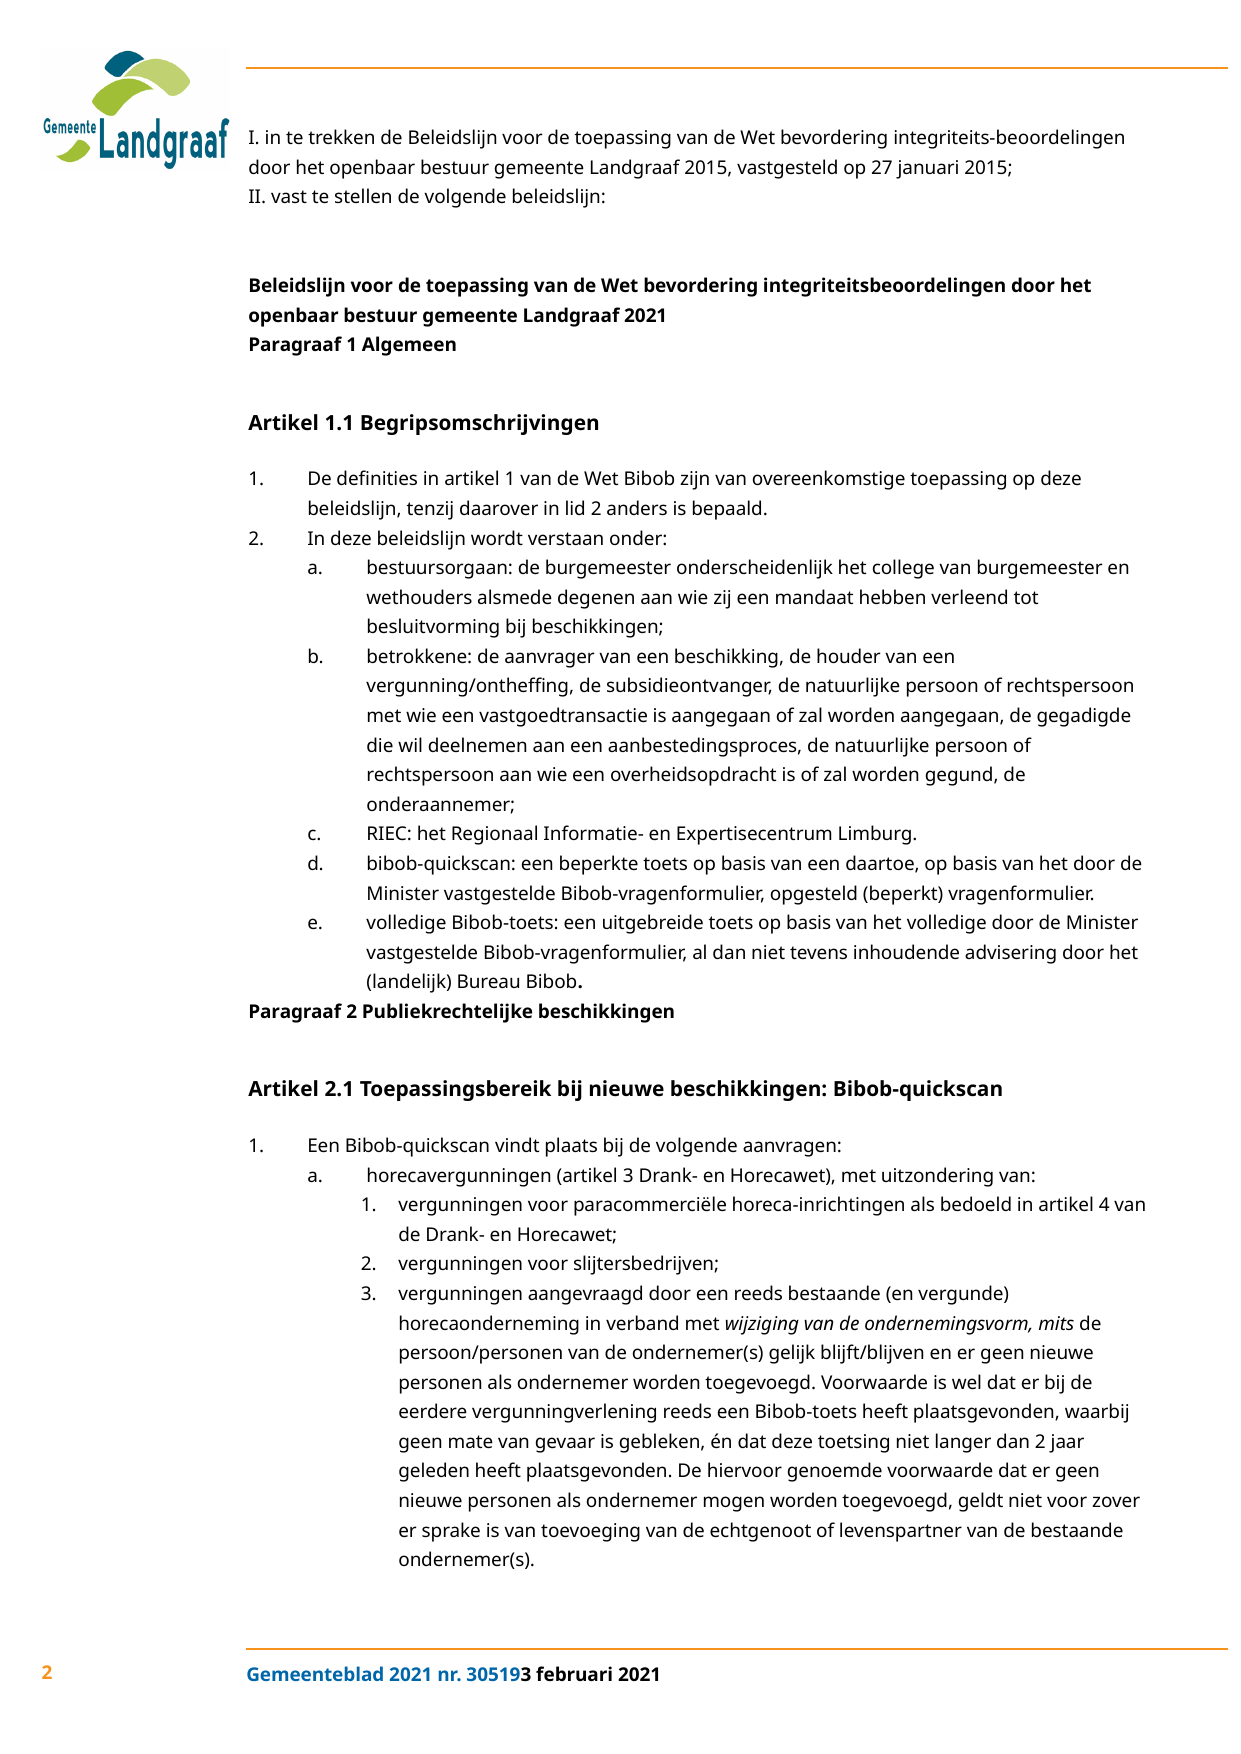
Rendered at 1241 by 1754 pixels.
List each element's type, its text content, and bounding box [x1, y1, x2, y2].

text Artikel 1.1 Begripsomschrijvingen [248, 408, 1152, 436]
list De definities in artikel 1 van de Wet Bibob zijn van overeenkomstige toepassing op deze beleidslijn, tenzij daarover in lid 2 anders is bepaald. [248, 466, 1152, 521]
picture [41, 47, 231, 172]
text Paragraaf 2 Publiekrechtelijke beschikkingen [248, 998, 1152, 1024]
list bestuursorgaan: de burgemeester onderscheidenlijk het college van burgemeester en wethouders alsmede degenen aan wie zij een mandaat hebben verleend tot besluitvorming bij beschikkingen; [307, 554, 1152, 639]
list Een Bibob-quickscan vindt plaats bij de volgende aanvragen: [248, 1132, 1152, 1158]
list RIEC: het Regionaal Informatie- en Expertisecentrum Limburg. [307, 821, 1152, 846]
list vergunningen voor slijtersbedrijven; [361, 1251, 1152, 1276]
list volledige Bibob-toets: een uitgebreide toets op basis van het volledige door de Minister vastgestelde Bibob-vragenformulier, al dan niet tevens inhoudende advisering door het (landelijk) Bureau Bibob. [307, 909, 1152, 994]
text Beleidslijn voor de toepassing van de Wet bevordering integriteitsbeoordelingen door het openbaar bestuur gemeente Landgraaf 2021 [248, 272, 1152, 328]
list bibob-quickscan: een beperkte toets op basis van een daartoe, op basis van het door de Minister vastgestelde Bibob-vragenformulier, opgesteld (beperkt) vragenformulier. [307, 850, 1152, 906]
list vergunningen aangevraagd door een reeds bestaande (en vergunde) horecaonderneming in verband met wijziging van de ondernemingsvorm, mits de persoon/personen van de ondernemer(s) gelijk blijft/blijven en er geen nieuwe personen als ondernemer worden toegevoegd. Voorwaarde is wel dat er bij de eerdere vergunningverlening reeds een Bibob-toets heeft plaatsgevonden, waarbij geen mate van gevaar is gebleken, én dat deze toetsing niet langer dan 2 jaar geleden heeft plaatsgevonden. De hiervoor genoemde voorwaarde dat er geen nieuwe personen als ondernemer mogen worden toegevoegd, geldt niet voor zover er sprake is van toevoeging van de echtgenoot of levenspartner van de bestaande ondernemer(s). [361, 1280, 1152, 1572]
list vergunningen voor paracommerciële horeca-inrichtingen als bedoeld in artikel 4 van de Drank- en Horecawet; [361, 1191, 1152, 1247]
text II. vast te stellen de volgende beleidslijn: [248, 183, 1152, 209]
list In deze beleidslijn wordt verstaan onder: [248, 525, 1152, 551]
text I. in te trekken de Beleidslijn voor de toepassing van de Wet bevordering integriteits-beoordelingen door het openbaar bestuur gemeente Landgraaf 2015, vastgesteld op 27 januari 2015; [248, 124, 1152, 180]
list betrokkene: de aanvrager van een beschikking, de houder van een vergunning/ontheffing, de subsidieontvanger, de natuurlijke persoon of rechtspersoon met wie een vastgoedtransactie is aangegaan of zal worden aangegaan, de gegadigde die wil deelnemen aan een aanbestedingsproces, de natuurlijke persoon of rechtspersoon aan wie een overheidsopdracht is of zal worden gegund, de onderaannemer; [307, 643, 1152, 817]
text Paragraaf 1 Algemeen [248, 331, 1152, 357]
text Artikel 2.1 Toepassingsbereik bij nieuwe beschikkingen: Bibob-quickscan [248, 1074, 1152, 1103]
list horecavergunningen (artikel 3 Drank- en Horecawet), met uitzondering van: [307, 1162, 1152, 1188]
